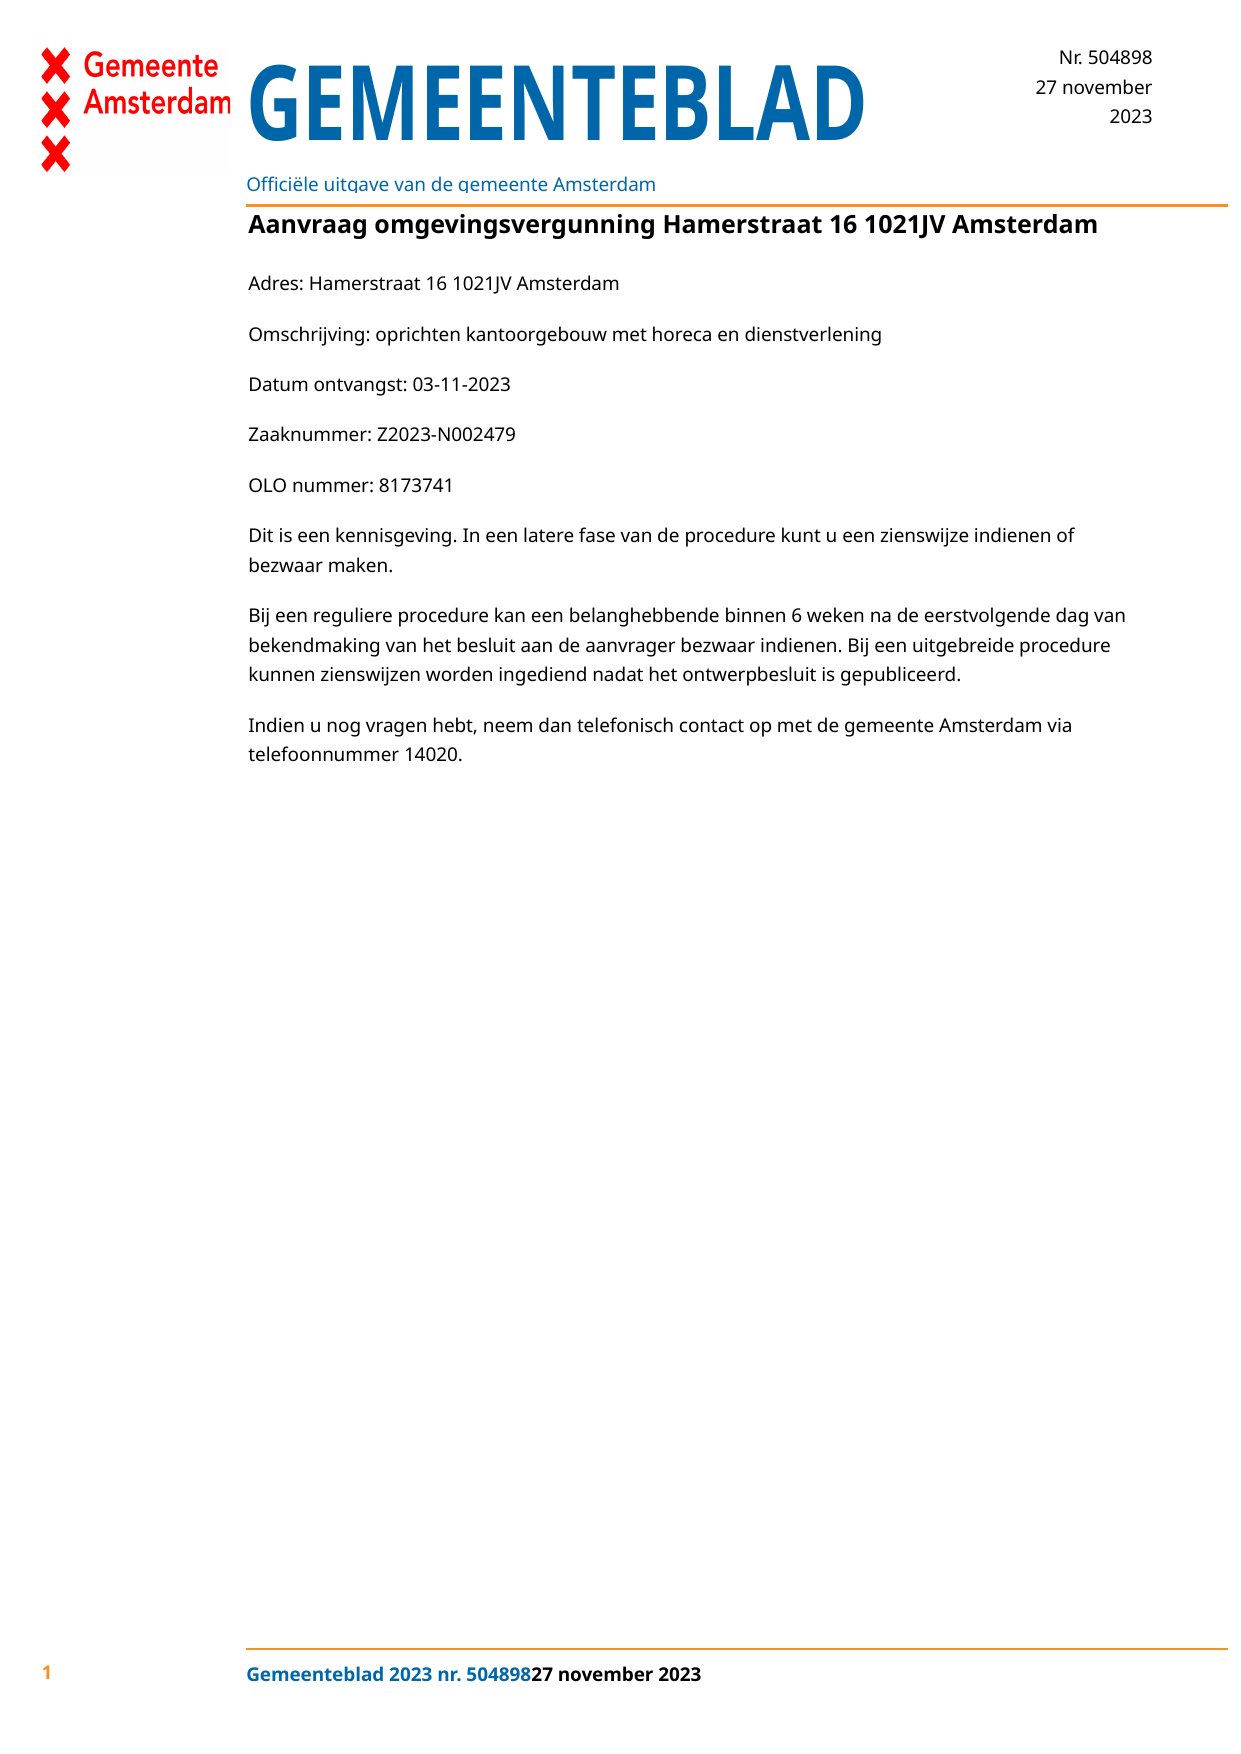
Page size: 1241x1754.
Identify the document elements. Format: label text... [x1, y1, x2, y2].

picture [41, 47, 231, 172]
text Omschrijving: oprichten kantoorgebouw met horeca en dienstverlening [248, 321, 1152, 346]
text Datum ontvangst: 03-11-2023 [248, 371, 1152, 397]
text Aanvraag omgevingsvergunning Hamerstraat 16 1021JV Amsterdam [248, 207, 1152, 241]
text Dit is een kennisgeving. In een latere fase van de procedure kunt u een zienswijze indienen of bezwaar maken. [248, 522, 1152, 578]
text OLO nummer: 8173741 [248, 472, 1152, 498]
text Zaaknummer: Z2023-N002479 [248, 422, 1152, 447]
text Indien u nog vragen hebt, neem dan telefonisch contact op met de gemeente Amsterdam via telefoonnummer 14020. [248, 712, 1152, 767]
text Bij een reguliere procedure kan een belanghebbende binnen 6 weken na de eerstvolgende dag van bekendmaking van het besluit aan de aanvrager bezwaar indienen. Bij een uitgebreide procedure kunnen zienswijzen worden ingediend nadat het ontwerpbesluit is gepubliceerd. [248, 602, 1152, 687]
text Adres: Hamerstraat 16 1021JV Amsterdam [248, 270, 1152, 296]
